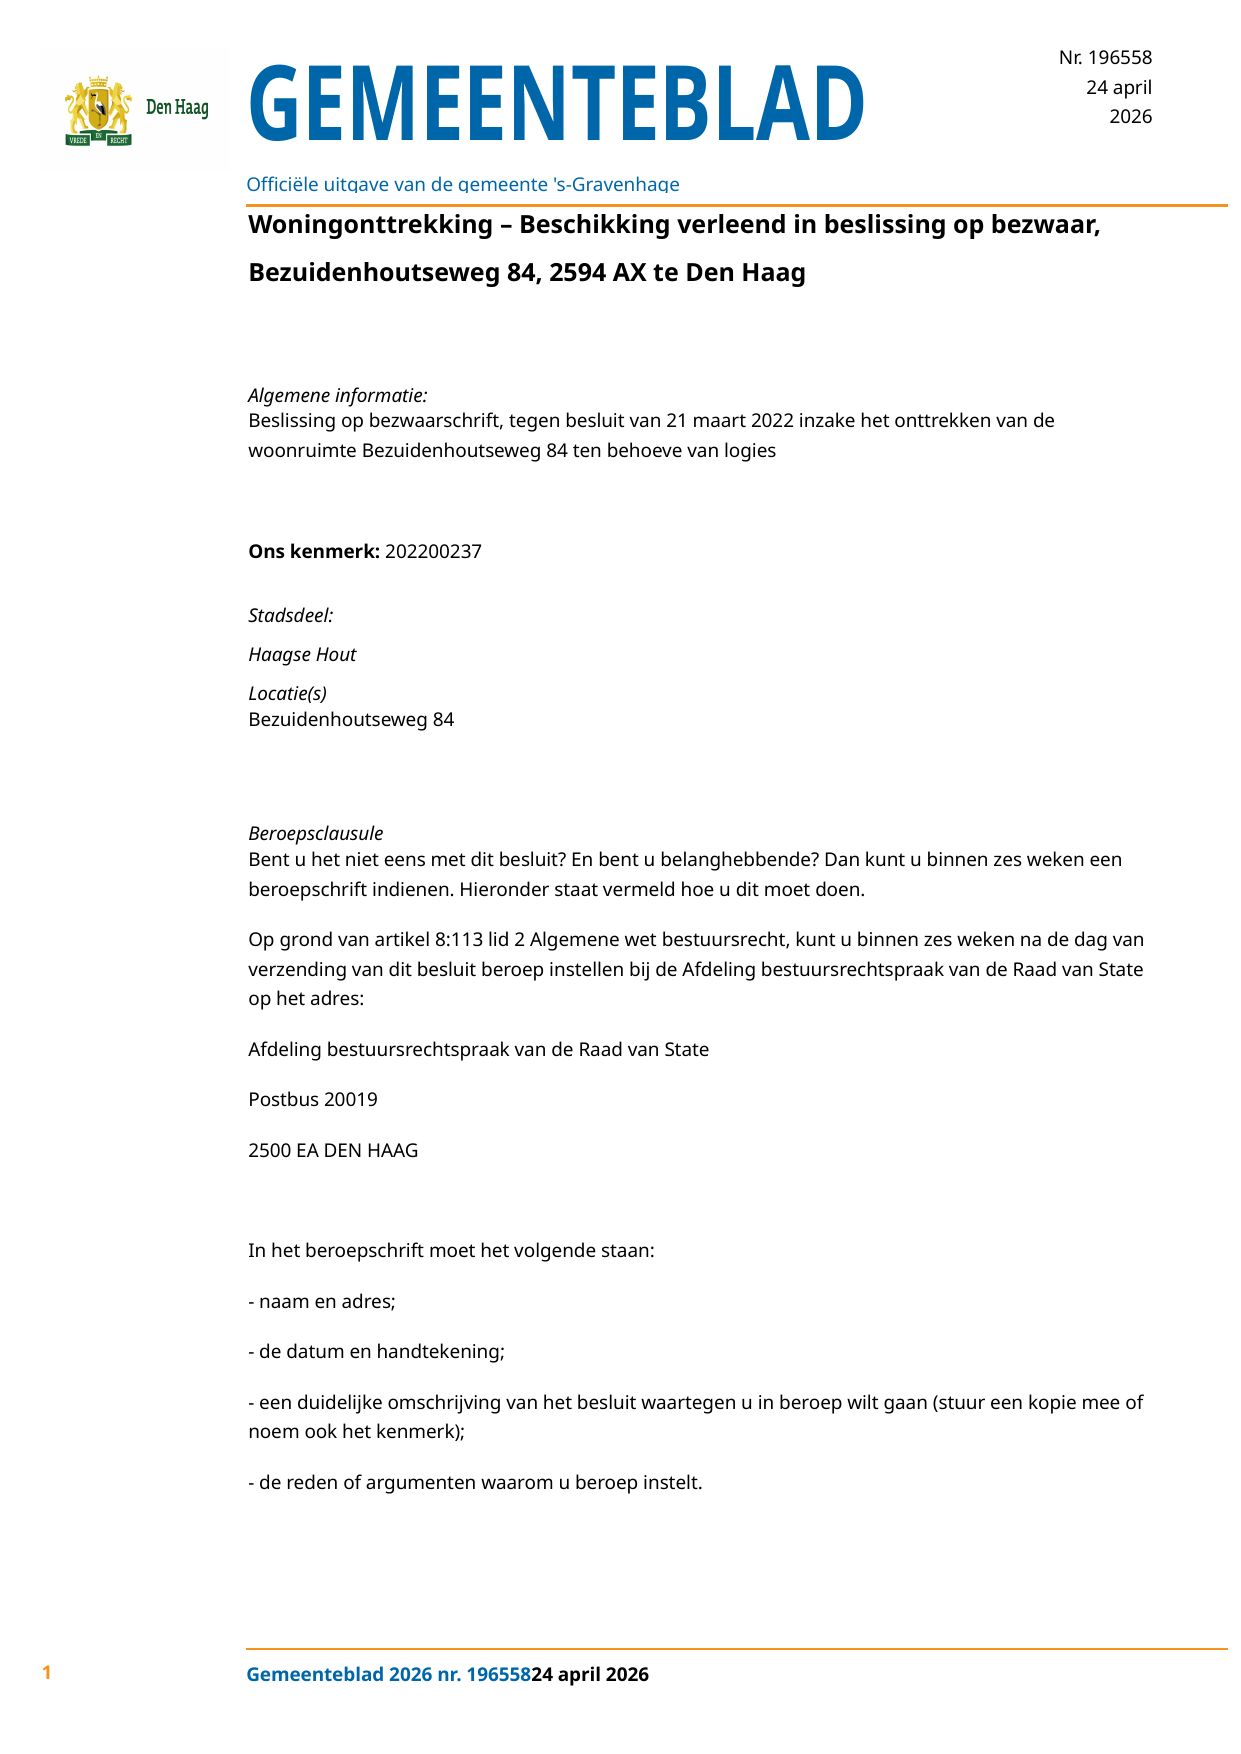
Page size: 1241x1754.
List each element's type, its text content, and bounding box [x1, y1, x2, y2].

text - de datum en handtekening; [248, 1338, 1152, 1364]
text Haagse Hout [248, 641, 1152, 667]
text Beroepsclausule [248, 821, 1152, 846]
text Locatie(s) [248, 681, 1152, 706]
text Bent u het niet eens met dit besluit? En bent u belanghebbende? Dan kunt u binnen zes weken een beroepschrift indienen. Hieronder staat vermeld hoe u dit moet doen. [248, 846, 1152, 902]
picture [41, 47, 231, 172]
text - een duidelijke omschrijving van het besluit waartegen u in beroep wilt gaan (stuur een kopie mee of noem ook het kenmerk); [248, 1389, 1152, 1444]
text 2500 EA DEN HAAG [248, 1137, 1152, 1162]
text Afdeling bestuursrechtspraak van de Raad van State [248, 1036, 1152, 1062]
text Beslissing op bezwaarschrift, tegen besluit van 21 maart 2022 inzake het onttrekken van de woonruimte Bezuidenhoutseweg 84 ten behoeve van logies [248, 408, 1152, 463]
text In het beroepschrift moet het volgende staan: [248, 1238, 1152, 1263]
text - de reden of argumenten waarom u beroep instelt. [248, 1469, 1152, 1494]
text Ons kenmerk: 202200237 [248, 538, 1152, 564]
text Stadsdeel: [248, 602, 1152, 628]
text Op grond van artikel 8:113 lid 2 Algemene wet bestuursrecht, kunt u binnen zes weken na de dag van verzending van dit besluit beroep instellen bij de Afdeling bestuursrechtspraak van de Raad van State op het adres: [248, 926, 1152, 1011]
text - naam en adres; [248, 1288, 1152, 1314]
text Algemene informatie: [248, 382, 1152, 408]
text Postbus 20019 [248, 1086, 1152, 1112]
text Woningonttrekking – Beschikking verleend in beslissing op bezwaar, Bezuidenhoutseweg 84, 2594 AX te Den Haag [248, 207, 1152, 288]
text Bezuidenhoutseweg 84 [248, 706, 1152, 732]
